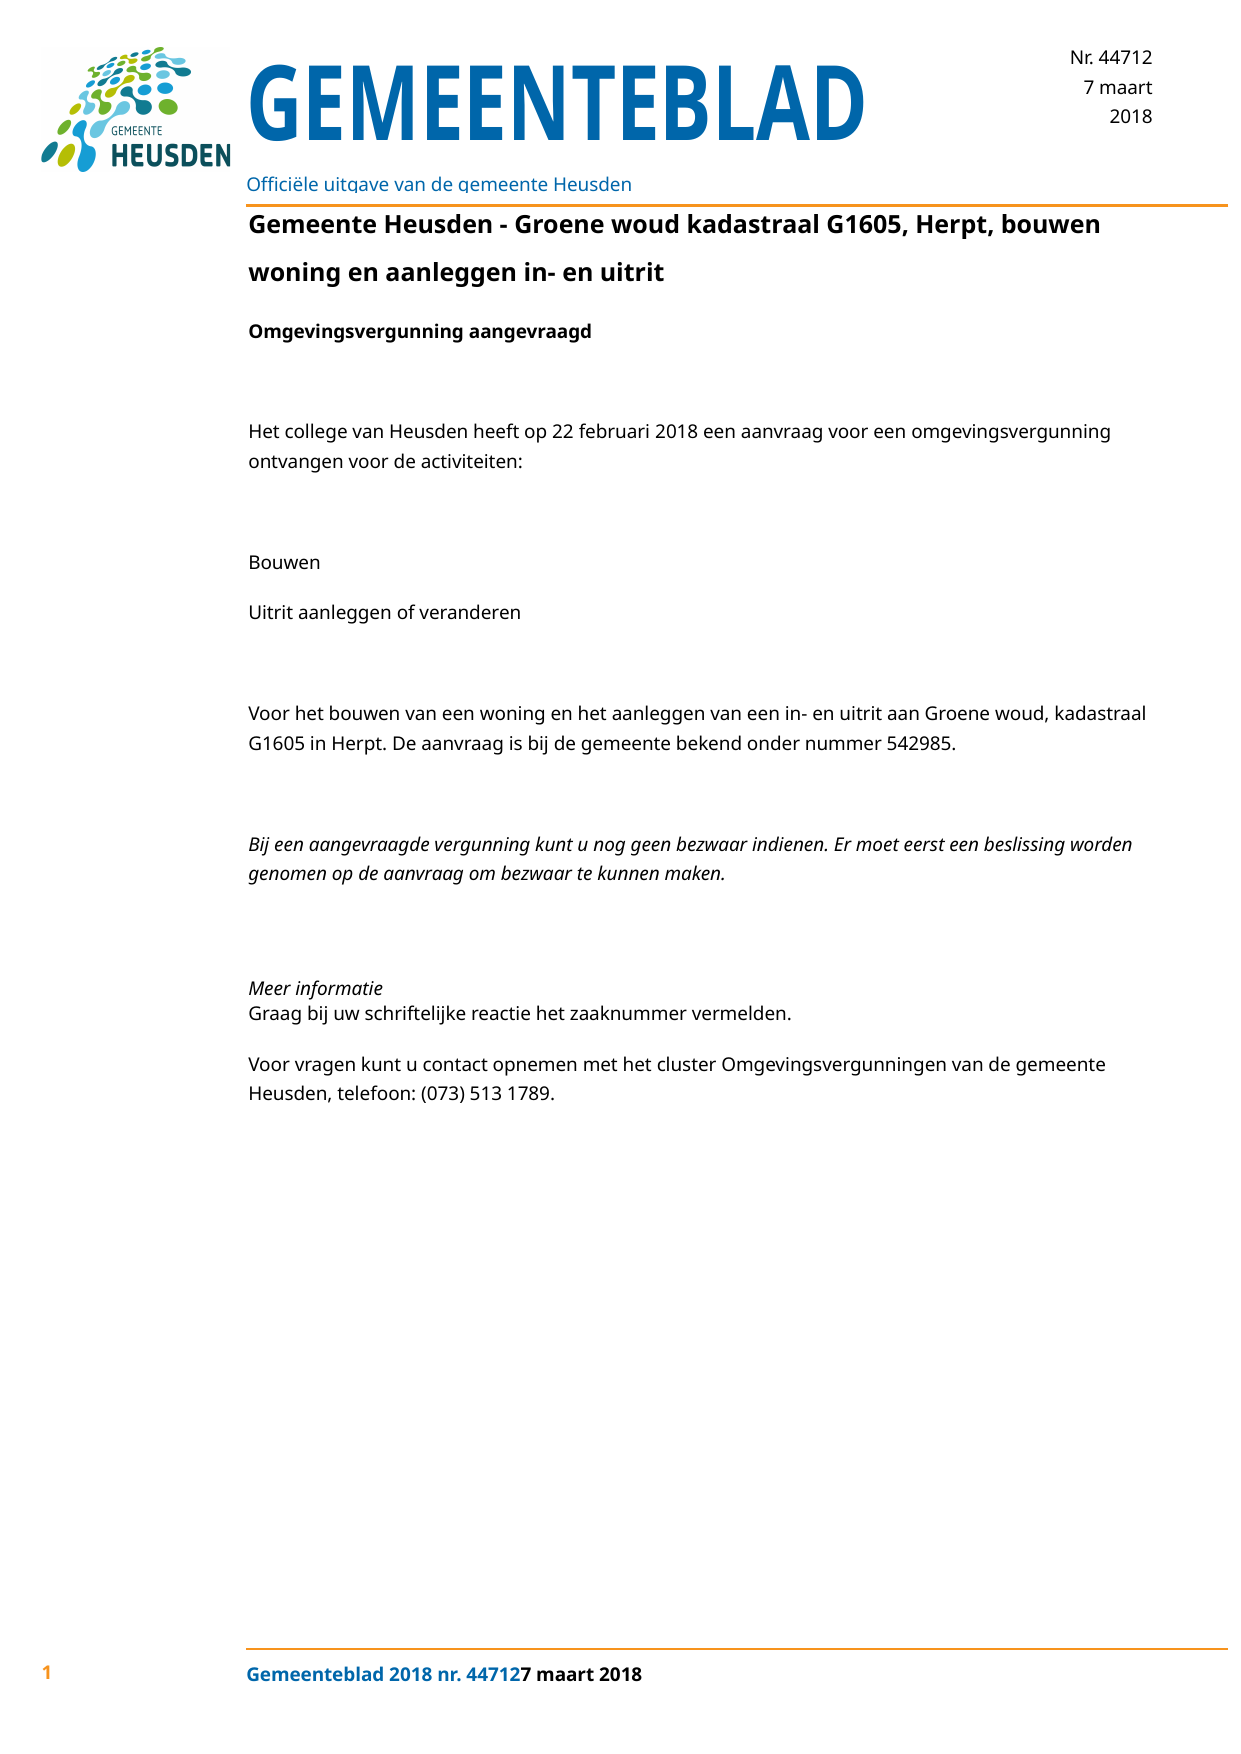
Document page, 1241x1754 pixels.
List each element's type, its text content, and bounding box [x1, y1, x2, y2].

text Voor het bouwen van een woning en het aanleggen van een in- en uitrit aan Groene woud, kadastraal G1605 in Herpt. De aanvraag is bij de gemeente bekend onder nummer 542985. [248, 700, 1152, 756]
text Bij een aangevraagde vergunning kunt u nog geen bezwaar indienen. Er moet eerst een beslissing worden genomen op de aanvraag om bezwaar te kunnen maken. [248, 831, 1152, 886]
text Meer informatie [248, 975, 1152, 1001]
text Gemeente Heusden - Groene woud kadastraal G1605, Herpt, bouwen woning en aanleggen in- en uitrit [248, 207, 1152, 288]
text Het college van Heusden heeft op 22 februari 2018 een aanvraag voor een omgevingsvergunning ontvangen voor de activiteiten: [248, 419, 1152, 474]
text Graag bij uw schriftelijke reactie het zaaknummer vermelden. [248, 1001, 1152, 1026]
text Uitrit aanleggen of veranderen [248, 599, 1152, 625]
picture [41, 47, 231, 172]
text Bouwen [248, 549, 1152, 575]
text Omgevingsvergunning aangevraagd [248, 318, 1152, 344]
text Voor vragen kunt u contact opnemen met het cluster Omgevingsvergunningen van de gemeente Heusden, telefoon: (073) 513 1789. [248, 1051, 1152, 1106]
